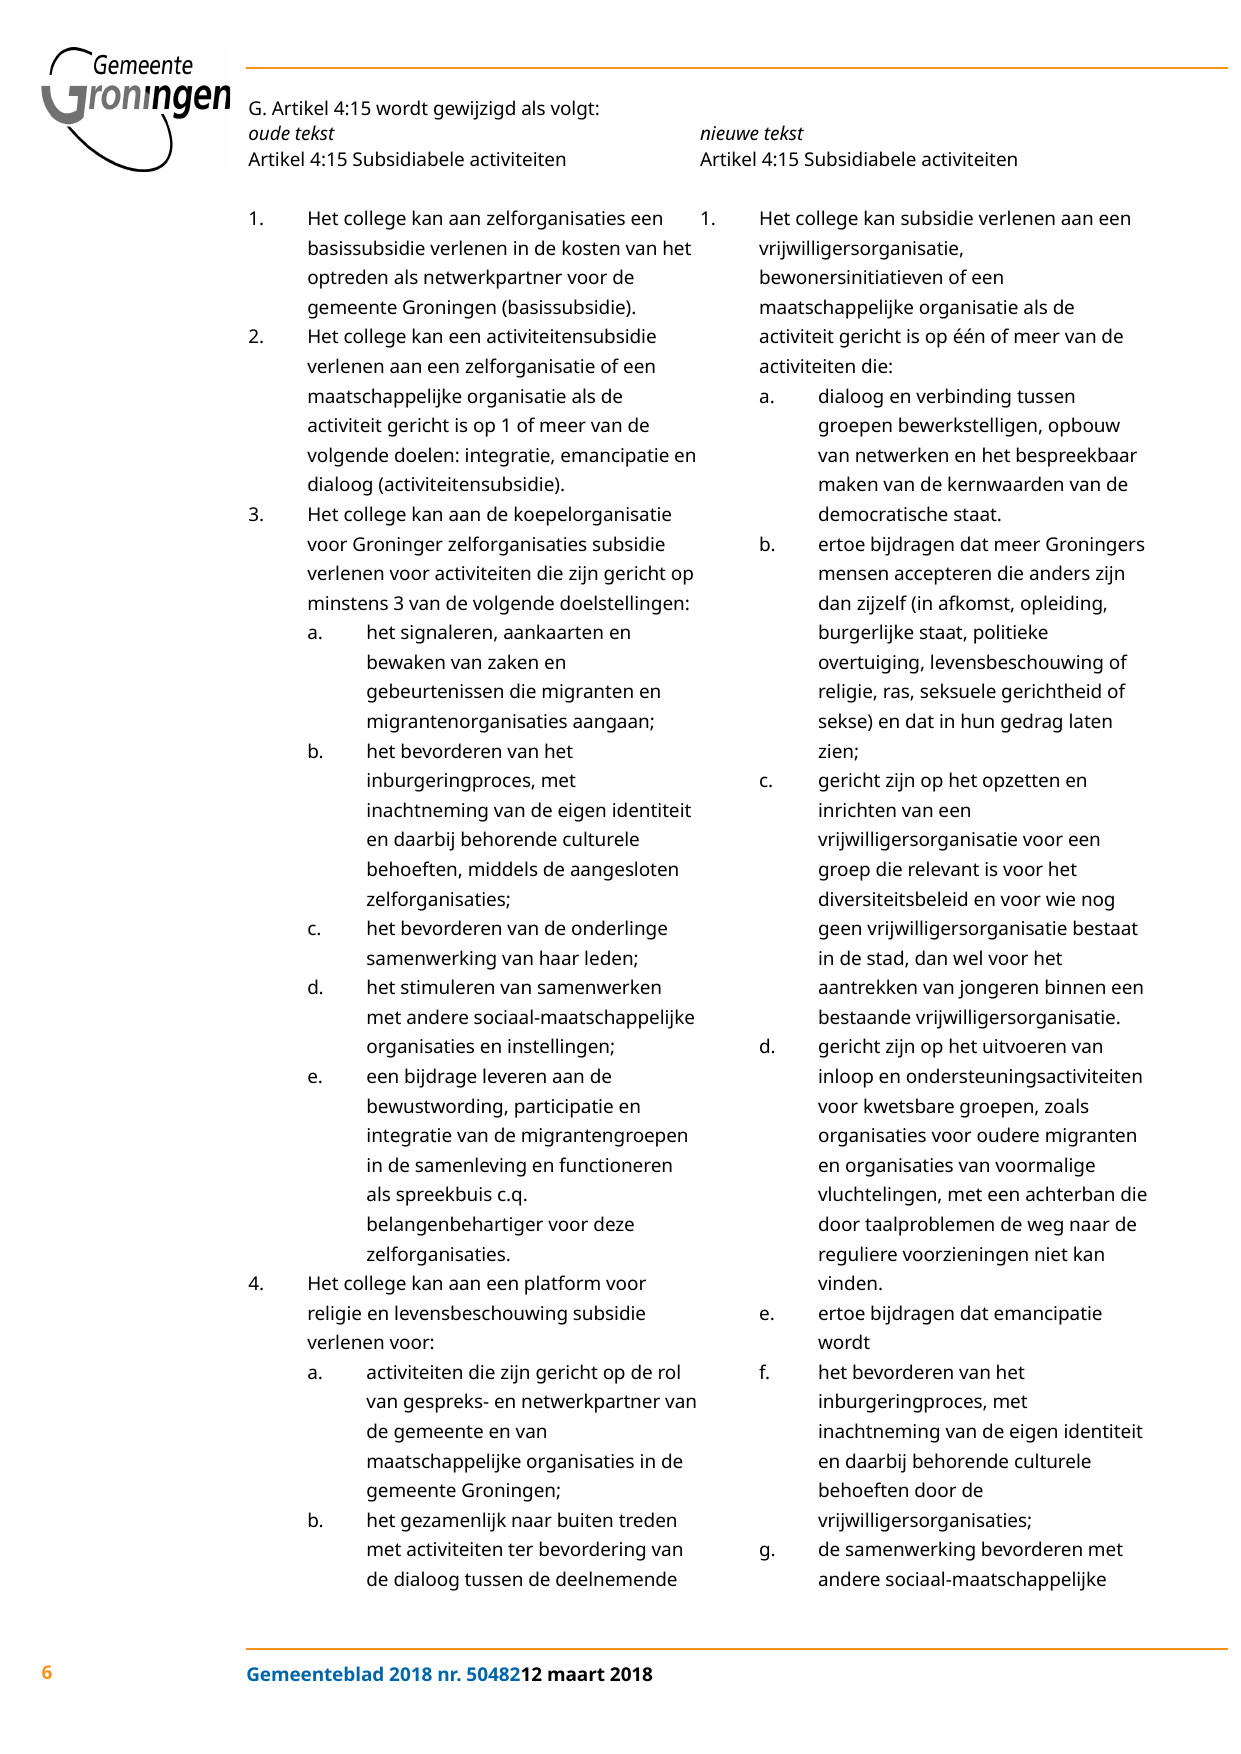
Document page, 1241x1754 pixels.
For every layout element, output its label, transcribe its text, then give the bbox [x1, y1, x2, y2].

picture [41, 47, 231, 172]
table_cell oude tekst [248, 121, 700, 146]
table_cell Artikel 4:15 Subsidiabele activiteiten Het college kan subsidie verlenen aan een vrijwilligersorganisatie, bewonersinitiatieven of een maatschappelijke organisatie als de activiteit gericht is op één of meer van de activiteiten die: dialoog en verbinding tussen groepen bewerkstelligen, opbouw van netwerken en het bespreekbaar maken van de kernwaarden van de democratische staat. ertoe bijdragen dat meer Groningers mensen accepteren die anders zijn dan zijzelf (in afkomst, opleiding, burgerlijke staat, politieke overtuiging, levensbeschouwing of religie, ras, seksuele gerichtheid of sekse) en dat in hun gedrag laten zien; gericht zijn op het opzetten en inrichten van een vrijwilligersorganisatie voor een groep die relevant is voor het diversiteitsbeleid en voor wie nog geen vrijwilligersorganisatie bestaat in de stad, dan wel voor het aantrekken van jongeren binnen een bestaande vrijwilligersorganisatie. gericht zijn op het uitvoeren van inloop en ondersteuningsactiviteiten voor kwetsbare groepen, zoals organisaties voor oudere migranten en organisaties van voormalige vluchtelingen, met een achterban die door taalproblemen de weg naar de reguliere voorzieningen niet kan vinden. ertoe bijdragen dat emancipatie wordt het bevorderen van het inburgeringproces, met inachtneming van de eigen identiteit en daarbij behorende culturele behoeften door de vrijwilligersorganisaties; de samenwerking bevorderen met andere sociaal-maatschappelijke [700, 146, 1152, 1592]
table_cell nieuwe tekst [700, 121, 1152, 146]
table_cell [700, 95, 1152, 121]
table_cell Artikel 4:15 Subsidiabele activiteiten Het college kan aan zelforganisaties een basissubsidie verlenen in de kosten van het optreden als netwerkpartner voor de gemeente Groningen (basissubsidie). Het college kan een activiteitensubsidie verlenen aan een zelforganisatie of een maatschappelijke organisatie als de activiteit gericht is op 1 of meer van de volgende doelen: integratie, emancipatie en dialoog (activiteitensubsidie). Het college kan aan de koepelorganisatie voor Groninger zelforganisaties subsidie verlenen voor activiteiten die zijn gericht op minstens 3 van de volgende doelstellingen: het signaleren, aankaarten en bewaken van zaken en gebeurtenissen die migranten en migrantenorganisaties aangaan; het bevorderen van het inburgeringproces, met inachtneming van de eigen identiteit en daarbij behorende culturele behoeften, middels de aangesloten zelforganisaties; het bevorderen van de onderlinge samenwerking van haar leden; het stimuleren van samenwerken met andere sociaal-maatschappelijke organisaties en instellingen; een bijdrage leveren aan de bewustwording, participatie en integratie van de migrantengroepen in de samenleving en functioneren als spreekbuis c.q. belangenbehartiger voor deze zelforganisaties. Het college kan aan een platform voor religie en levensbeschouwing subsidie verlenen voor: activiteiten die zijn gericht op de rol van gespreks- en netwerkpartner van de gemeente en van maatschappelijke organisaties in de gemeente Groningen; het gezamenlijk naar buiten treden met activiteiten ter bevordering van de dialoog tussen de deelnemende [248, 146, 700, 1592]
table_cell G. Artikel 4:15 wordt gewijzigd als volgt: [248, 95, 700, 121]
